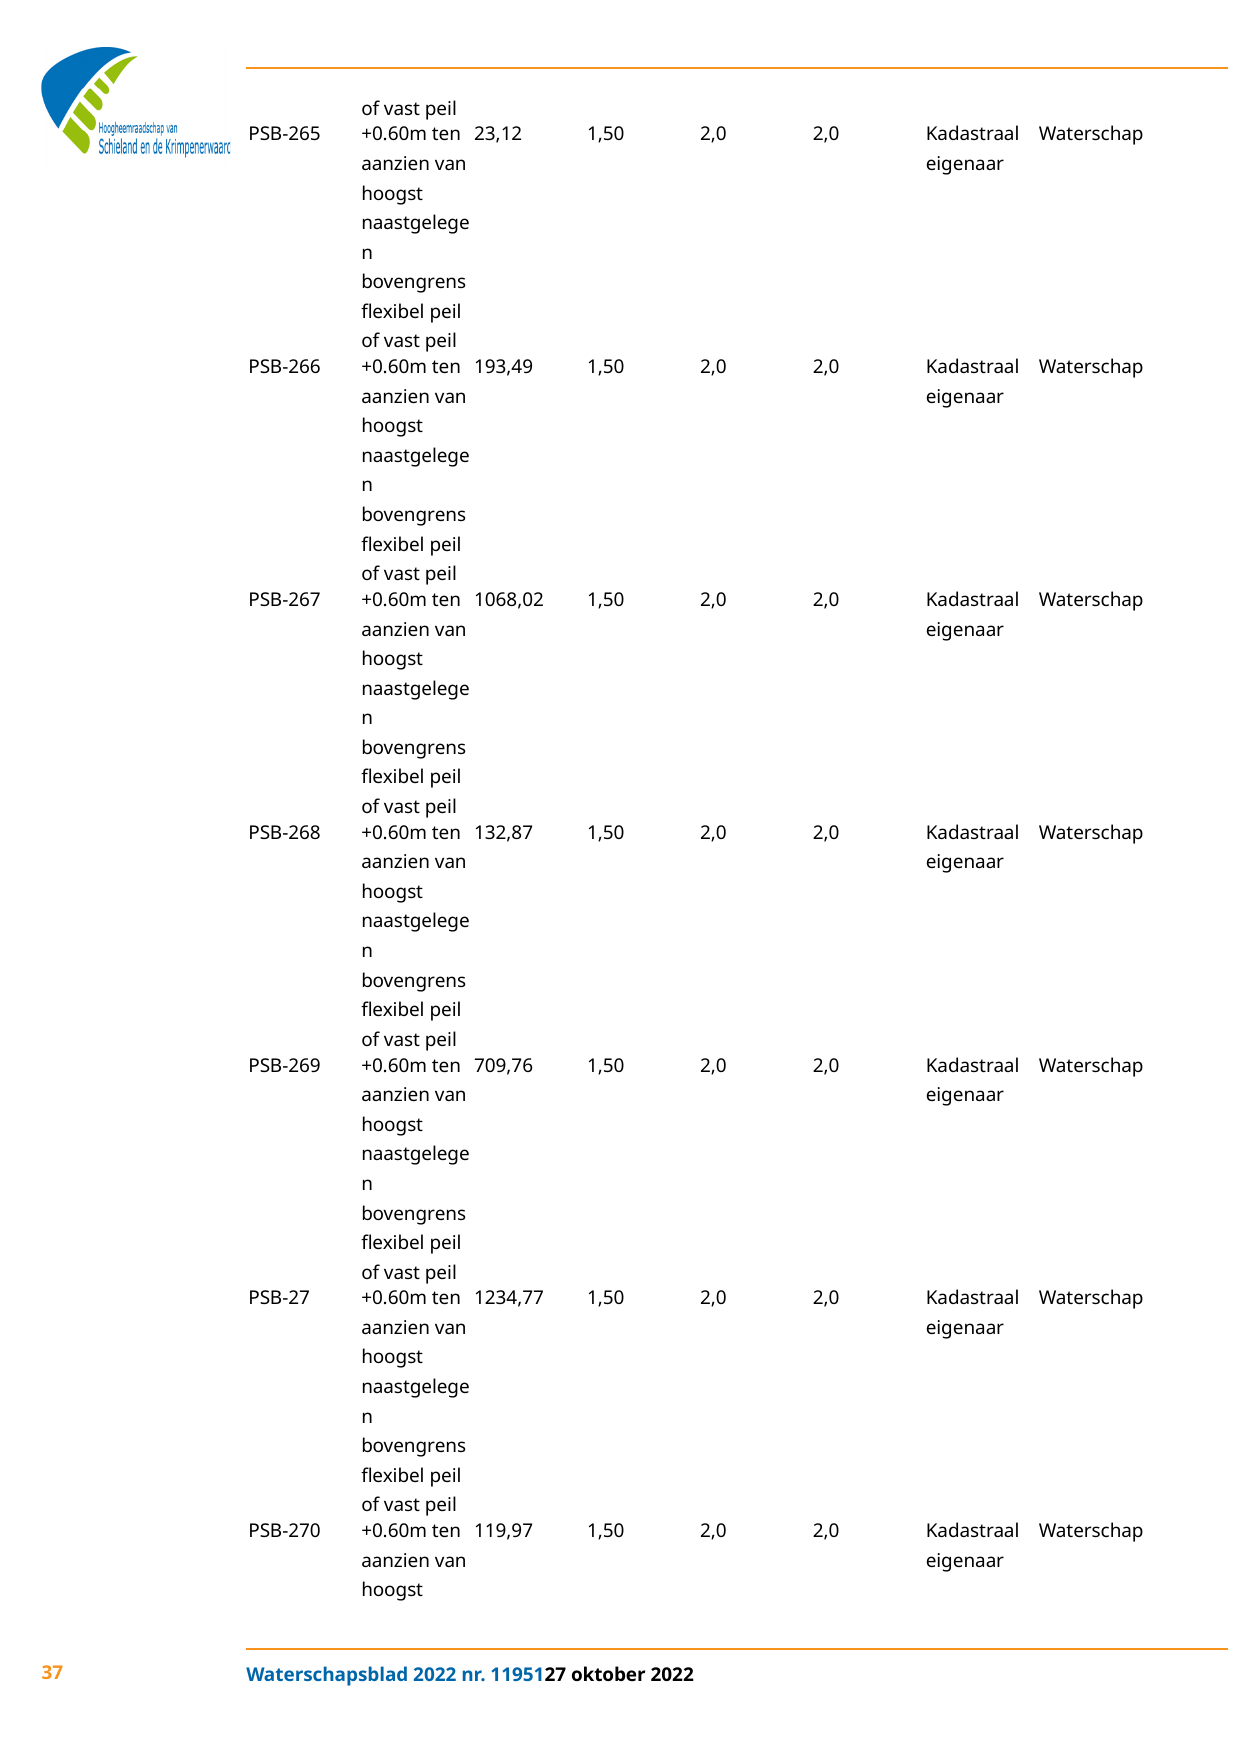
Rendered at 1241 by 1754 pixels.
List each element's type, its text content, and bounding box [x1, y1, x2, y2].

table_cell +0.60m ten aanzien van hoogst naastgelegen bovengrens flexibel peil of vast peil [361, 353, 474, 586]
table_cell [587, 95, 700, 121]
table_cell 2,0 [700, 121, 813, 353]
table_cell 1,50 [587, 586, 700, 819]
table_cell Waterschap [1039, 819, 1152, 1052]
table_cell 2,0 [813, 1285, 926, 1517]
table_cell Kadastraal eigenaar [926, 1518, 1038, 1602]
table_cell PSB-267 [248, 586, 361, 819]
table_cell [248, 95, 361, 121]
table_cell 2,0 [813, 586, 926, 819]
table_cell +0.60m ten aanzien van hoogst naastgelegen bovengrens flexibel peil of vast peil [361, 121, 474, 353]
table_cell 2,0 [813, 121, 926, 353]
table_cell 2,0 [700, 1052, 813, 1284]
table_cell Kadastraal eigenaar [926, 1285, 1038, 1517]
table_cell 1,50 [587, 1518, 700, 1602]
picture [41, 47, 231, 172]
table_cell 2,0 [813, 819, 926, 1052]
table_cell +0.60m ten aanzien van hoogst naastgelegen bovengrens flexibel peil of vast peil [361, 819, 474, 1052]
table_cell [1039, 95, 1152, 121]
table_cell 2,0 [813, 1518, 926, 1602]
table_cell 2,0 [813, 1052, 926, 1284]
table_cell +0.60m ten aanzien van hoogst naastgelegen bovengrens flexibel peil of vast peil [361, 586, 474, 819]
table_cell 2,0 [700, 1285, 813, 1517]
table_cell 2,0 [700, 819, 813, 1052]
table_cell 2,0 [700, 586, 813, 819]
table_cell Waterschap [1039, 1285, 1152, 1517]
table_cell PSB-268 [248, 819, 361, 1052]
table_cell PSB-265 [248, 121, 361, 353]
table_cell PSB-266 [248, 353, 361, 586]
table_cell Kadastraal eigenaar [926, 1052, 1038, 1284]
table_cell [926, 95, 1038, 121]
table_cell Kadastraal eigenaar [926, 121, 1038, 353]
table_cell Kadastraal eigenaar [926, 819, 1038, 1052]
table_cell 1,50 [587, 1285, 700, 1517]
table_cell [700, 95, 813, 121]
table_cell Waterschap [1039, 1518, 1152, 1602]
table_cell 1234,77 [474, 1285, 587, 1517]
table_cell PSB-27 [248, 1285, 361, 1517]
table_cell 1,50 [587, 121, 700, 353]
table_cell 119,97 [474, 1518, 587, 1602]
table_cell Waterschap [1039, 121, 1152, 353]
table_cell 132,87 [474, 819, 587, 1052]
table_cell [474, 95, 587, 121]
table_cell [813, 95, 926, 121]
table_cell Kadastraal eigenaar [926, 353, 1038, 586]
table_cell Waterschap [1039, 586, 1152, 819]
table_cell Waterschap [1039, 1052, 1152, 1284]
table_cell 1,50 [587, 819, 700, 1052]
table_cell PSB-270 [248, 1518, 361, 1602]
table_cell 1068,02 [474, 586, 587, 819]
table_cell 1,50 [587, 1052, 700, 1284]
table_cell 193,49 [474, 353, 587, 586]
table_cell Waterschap [1039, 353, 1152, 586]
table_cell 2,0 [813, 353, 926, 586]
table_cell +0.60m ten aanzien van hoogst naastgelegen bovengrens flexibel peil of vast peil [361, 1285, 474, 1517]
table_cell +0.60m ten aanzien van hoogst [361, 1518, 474, 1602]
table_cell +0.60m ten aanzien van hoogst naastgelegen bovengrens flexibel peil of vast peil [361, 1052, 474, 1284]
table_cell 23,12 [474, 121, 587, 353]
table_cell PSB-269 [248, 1052, 361, 1284]
table_cell 2,0 [700, 353, 813, 586]
table_cell 1,50 [587, 353, 700, 586]
table_cell 709,76 [474, 1052, 587, 1284]
table_cell 2,0 [700, 1518, 813, 1602]
table_cell Kadastraal eigenaar [926, 586, 1038, 819]
table_cell of vast peil [361, 95, 474, 121]
